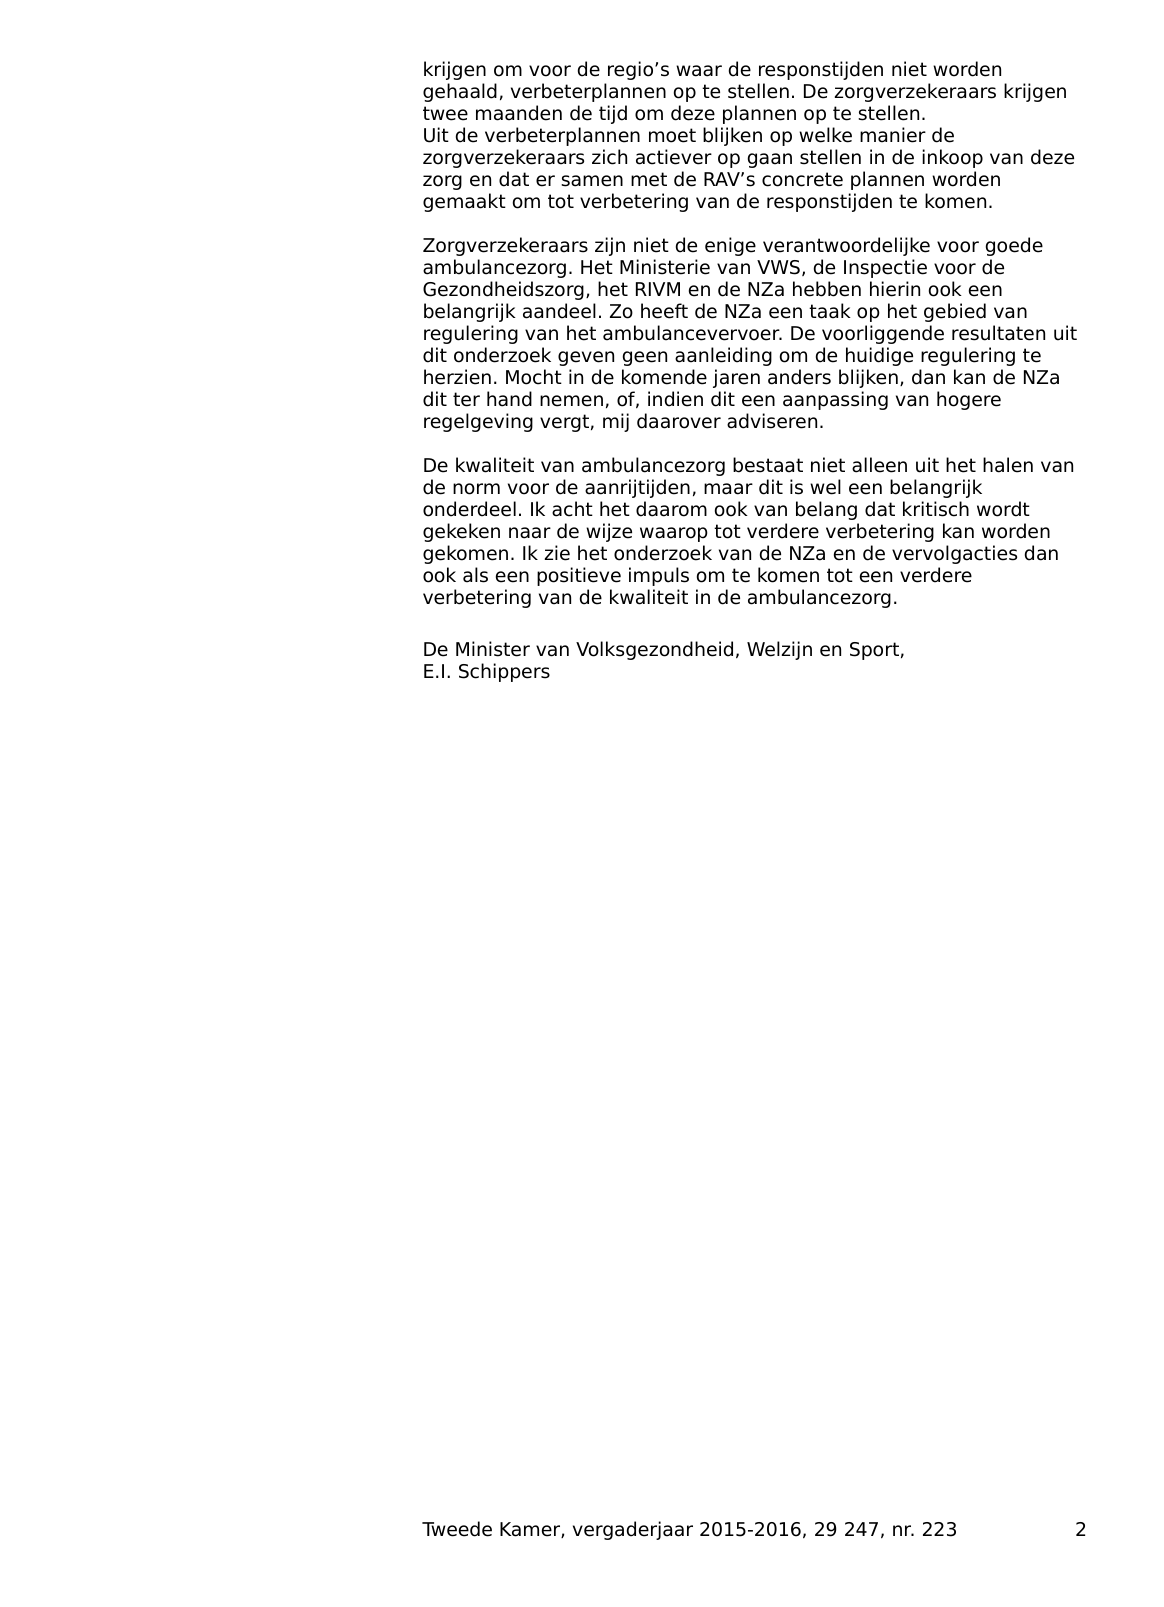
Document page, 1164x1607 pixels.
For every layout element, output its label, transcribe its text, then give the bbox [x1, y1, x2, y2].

text Zorgverzekeraars zijn niet de enige verantwoordelijke voor goede ambulancezorg. Het Ministerie van VWS, de Inspectie voor de Gezondheidszorg, het RIVM en de NZa hebben hierin ook een belangrijk aandeel. Zo heeft de NZa een taak op het gebied van regulering van het ambulancevervoer. De voorliggende resultaten uit dit onderzoek geven geen aanleiding om de huidige regulering te herzien. Mocht in de komende jaren anders blijken, dan kan de NZa dit ter hand nemen, of, indien dit een aanpassing van hogere regelgeving vergt, mij daarover adviseren. [422, 235, 1087, 433]
text De kwaliteit van ambulancezorg bestaat niet alleen uit het halen van de norm voor de aanrijtijden, maar dit is wel een belangrijk onderdeel. Ik acht het daarom ook van belang dat kritisch wordt gekeken naar de wijze waarop tot verdere verbetering kan worden gekomen. Ik zie het onderzoek van de NZa en de vervolgacties dan ook als een positieve impuls om te komen tot een verdere verbetering van de kwaliteit in de ambulancezorg. [422, 455, 1087, 609]
text krijgen om voor de regio’s waar de responstijden niet worden gehaald, verbeterplannen op te stellen. De zorgverzekeraars krijgen twee maanden de tijd om deze plannen op te stellen. [422, 59, 1087, 125]
text Uit de verbeterplannen moet blijken op welke manier de zorgverzekeraars zich actiever op gaan stellen in de inkoop van deze zorg en dat er samen met de RAV’s concrete plannen worden gemaakt om tot verbetering van de responstijden te komen. [422, 125, 1087, 213]
text De Minister van Volksgezondheid, Welzijn en Sport, E.I. Schippers [422, 639, 1087, 683]
